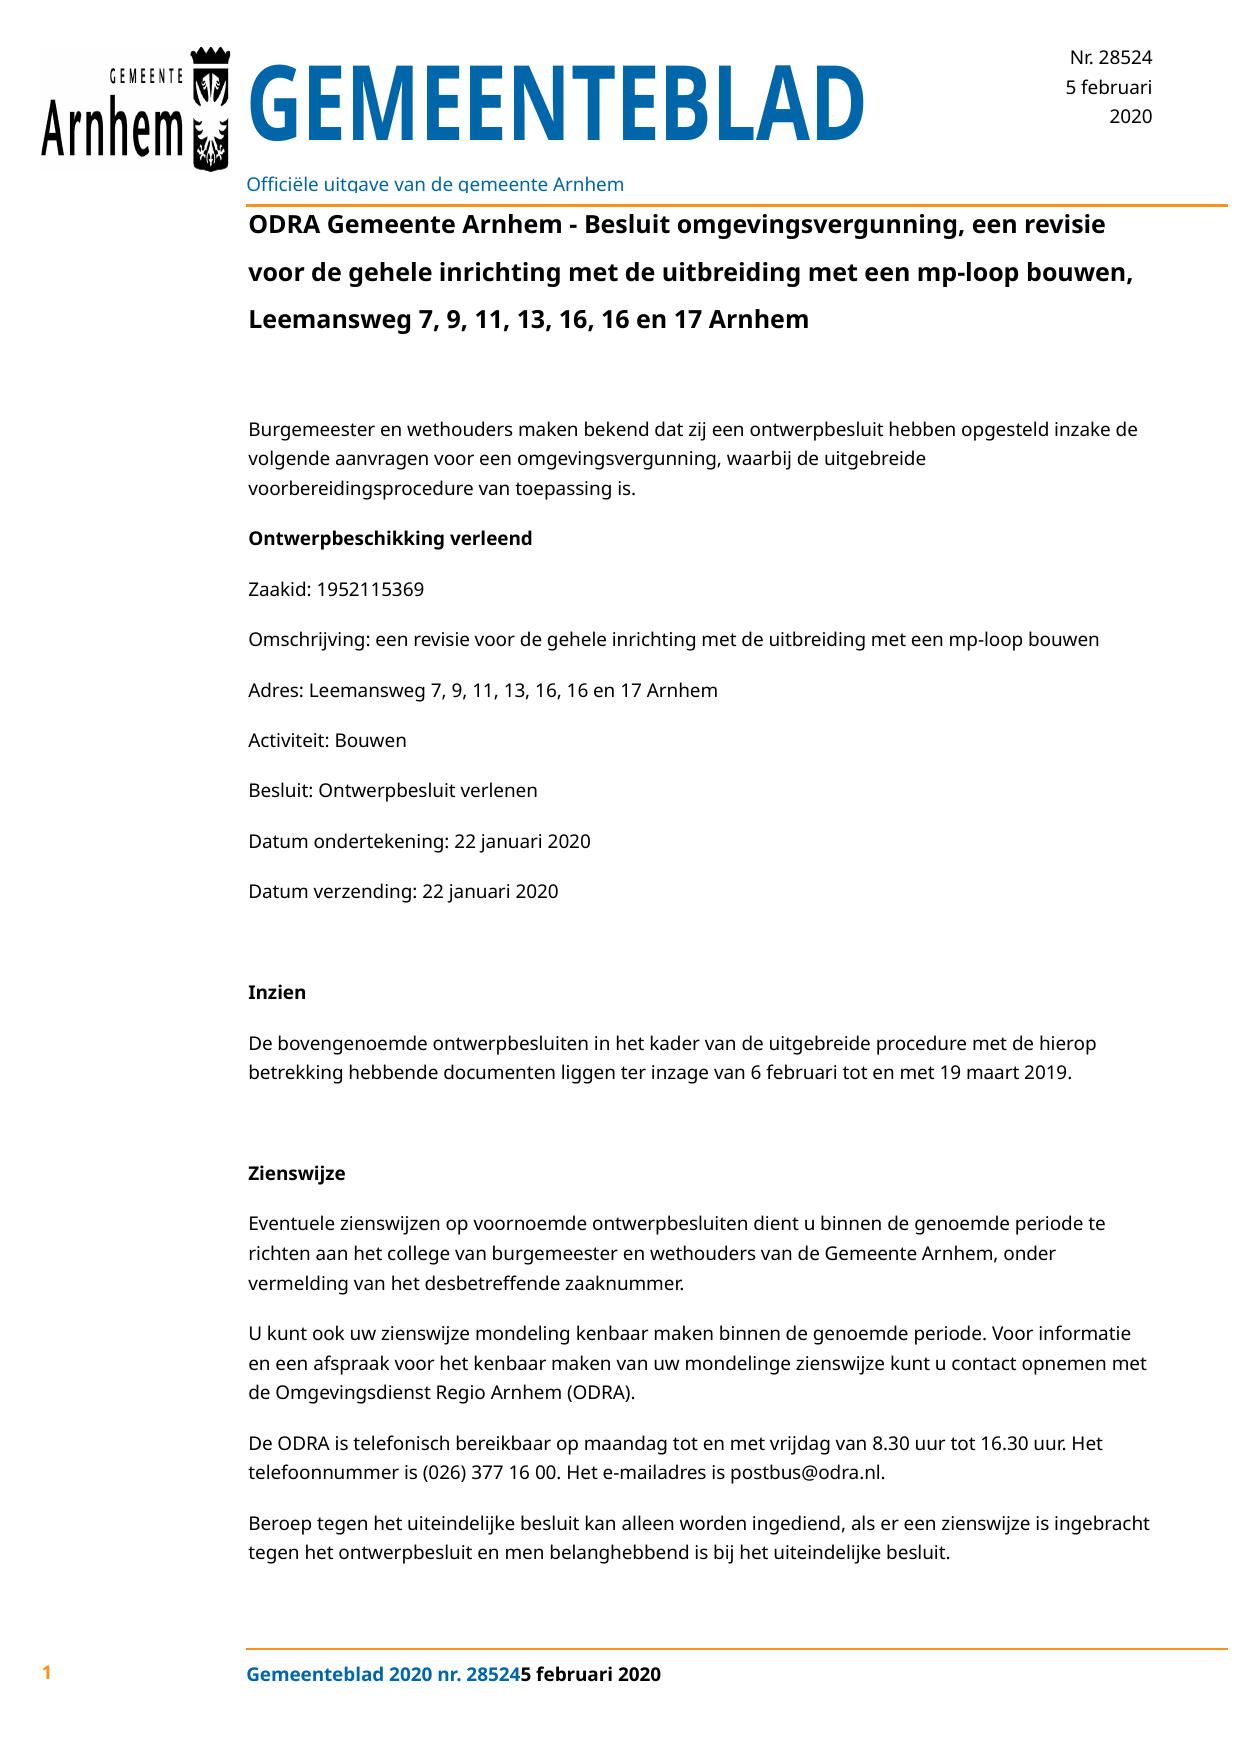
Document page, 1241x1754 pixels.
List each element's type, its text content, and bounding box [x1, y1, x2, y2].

text Beroep tegen het uiteindelijke besluit kan alleen worden ingediend, als er een zienswijze is ingebracht tegen het ontwerpbesluit en men belanghebbend is bij het uiteindelijke besluit. [248, 1510, 1152, 1565]
text De bovengenoemde ontwerpbesluiten in het kader van de uitgebreide procedure met de hierop betrekking hebbende documenten liggen ter inzage van 6 februari tot en met 19 maart 2019. [248, 1030, 1152, 1085]
text Inzien [248, 979, 1152, 1005]
text Activiteit: Bouwen [248, 727, 1152, 753]
text Besluit: Ontwerpbesluit verlenen [248, 778, 1152, 803]
text Zienswijze [248, 1160, 1152, 1186]
text Burgemeester en wethouders maken bekend dat zij een ontwerpbesluit hebben opgesteld inzake de volgende aanvragen voor een omgevingsvergunning, waarbij de uitgebreide voorbereidingsprocedure van toepassing is. [248, 416, 1152, 501]
text ODRA Gemeente Arnhem - Besluit omgevingsvergunning, een revisie voor de gehele inrichting met de uitbreiding met een mp-loop bouwen, Leemansweg 7, 9, 11, 13, 16, 16 en 17 Arnhem [248, 207, 1152, 336]
text Eventuele zienswijzen op voornoemde ontwerpbesluiten dient u binnen de genoemde periode te richten aan het college van burgemeester en wethouders van de Gemeente Arnhem, onder vermelding van het desbetreffende zaaknummer. [248, 1211, 1152, 1295]
text Omschrijving: een revisie voor de gehele inrichting met de uitbreiding met een mp-loop bouwen [248, 626, 1152, 652]
text Datum verzending: 22 januari 2020 [248, 878, 1152, 904]
text Adres: Leemansweg 7, 9, 11, 13, 16, 16 en 17 Arnhem [248, 677, 1152, 702]
text U kunt ook uw zienswijze mondeling kenbaar maken binnen de genoemde periode. Voor informatie en een afspraak voor het kenbaar maken van uw mondelinge zienswijze kunt u contact opnemen met de Omgevingsdienst Regio Arnhem (ODRA). [248, 1320, 1152, 1405]
picture [41, 47, 231, 172]
text Zaakid: 1952115369 [248, 576, 1152, 602]
text Datum ondertekening: 22 januari 2020 [248, 828, 1152, 854]
text Ontwerpbeschikking verleend [248, 526, 1152, 551]
text De ODRA is telefonisch bereikbaar op maandag tot en met vrijdag van 8.30 uur tot 16.30 uur. Het telefoonnummer is (026) 377 16 00. Het e-mailadres is postbus@odra.nl. [248, 1430, 1152, 1485]
